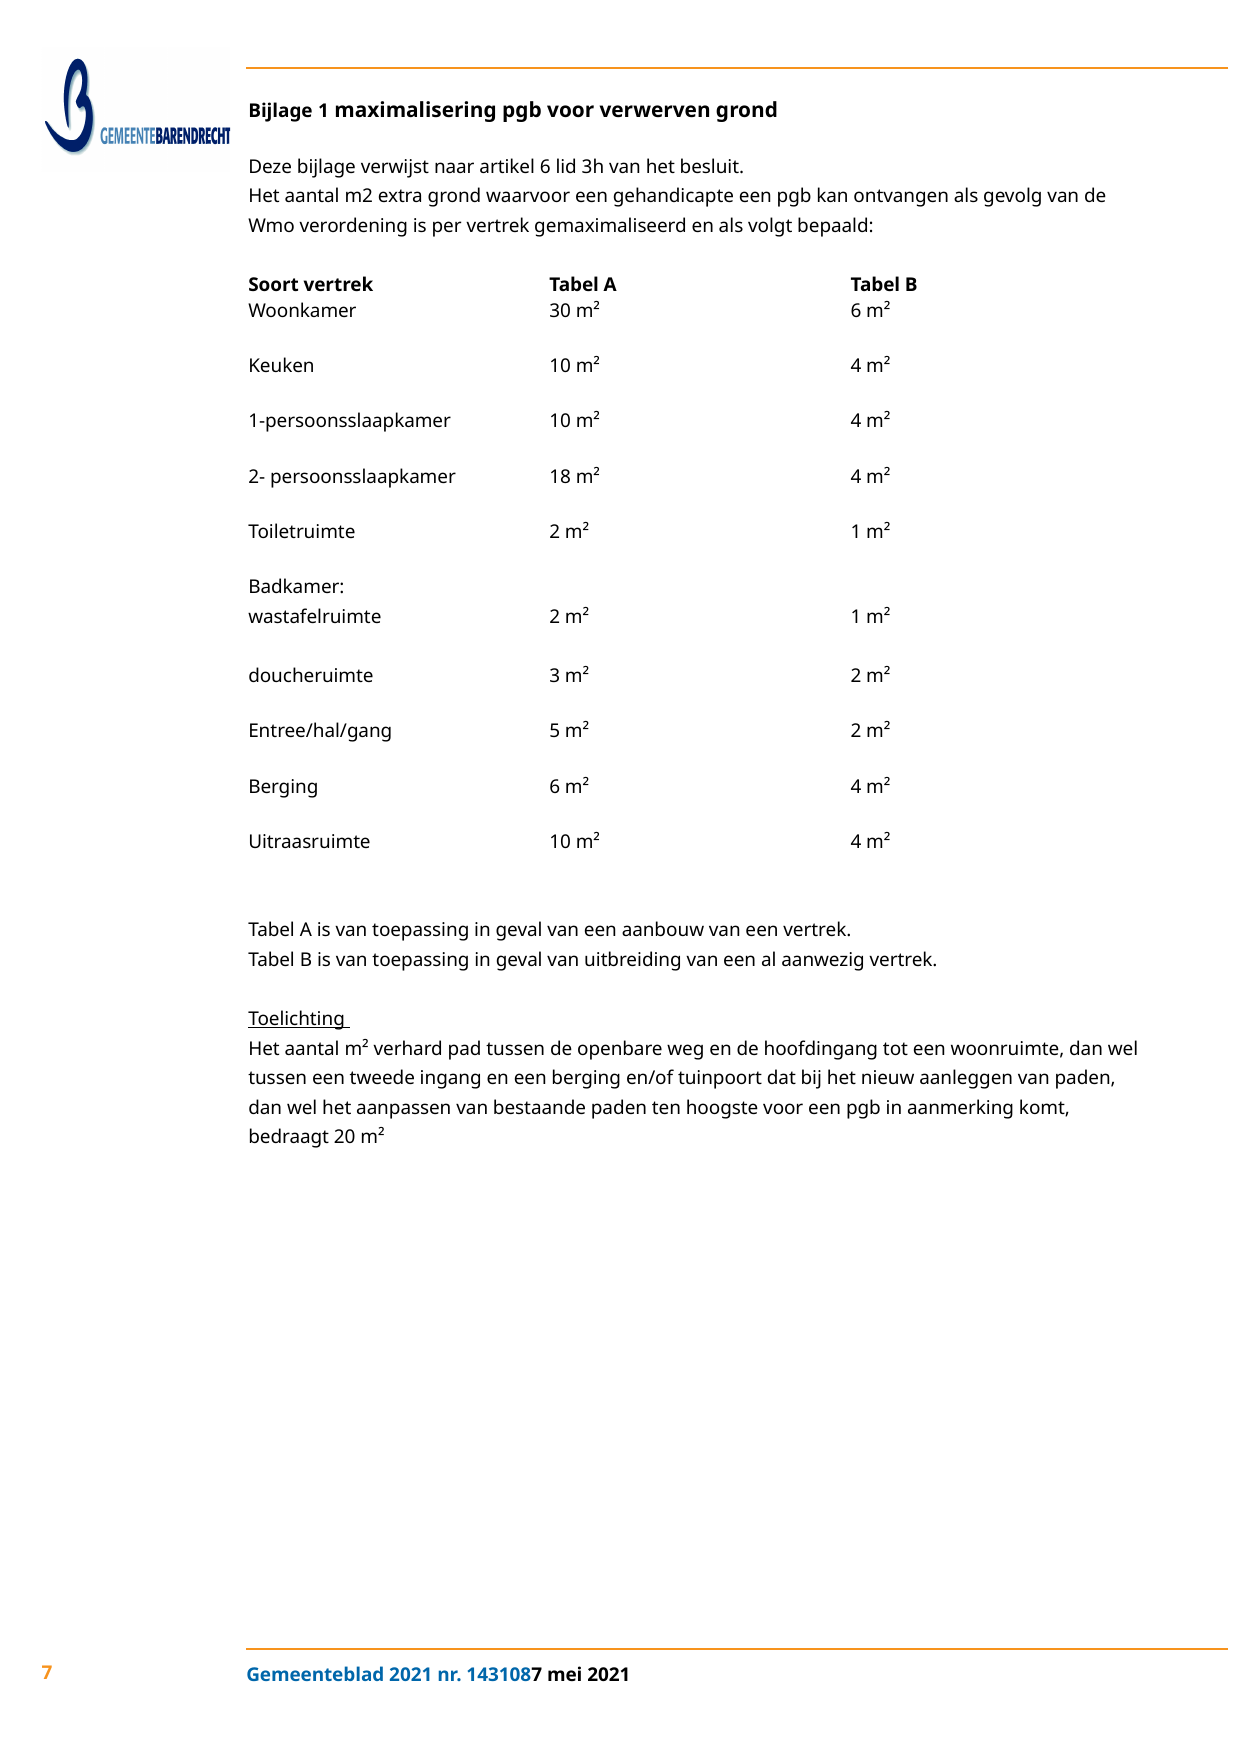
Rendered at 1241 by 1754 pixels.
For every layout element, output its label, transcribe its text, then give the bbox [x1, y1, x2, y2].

text Toelichting [248, 1005, 1152, 1031]
table_cell Badkamer: wastafelruimte doucheruimte [248, 574, 549, 718]
table_cell 1 m² 2 m² [850, 574, 1152, 718]
table_cell Uitraasruimte [248, 828, 549, 884]
table_cell Entree/hal/gang [248, 718, 549, 773]
table_cell Keuken [248, 353, 549, 408]
table_cell 4 m² [850, 463, 1152, 518]
text Deze bijlage verwijst naar artikel 6 lid 3h van het besluit. [248, 153, 1152, 179]
table_cell 10 m² [549, 828, 850, 884]
table_header Soort vertrek [248, 271, 549, 297]
table_cell Berging [248, 773, 549, 828]
text Bijlage 1 maximalisering pgb voor verwerven grond [248, 95, 1152, 123]
table_cell 6 m² [850, 297, 1152, 352]
table_cell Toiletruimte [248, 518, 549, 574]
table_cell 18 m² [549, 463, 850, 518]
table_cell Woonkamer [248, 297, 549, 352]
table_cell 10 m² [549, 353, 850, 408]
table_cell 4 m² [850, 408, 1152, 463]
table_cell 6 m² [549, 773, 850, 828]
table_cell 2- persoonsslaapkamer [248, 463, 549, 518]
table_cell 1 m² [850, 518, 1152, 574]
table_header Tabel A [549, 271, 850, 297]
text Tabel B is van toepassing in geval van uitbreiding van een al aanwezig vertrek. [248, 946, 1152, 972]
text Tabel A is van toepassing in geval van een aanbouw van een vertrek. [248, 916, 1152, 942]
text Het aantal m² verhard pad tussen de openbare weg en de hoofdingang tot een woonruimte, dan wel tussen een tweede ingang en een berging en/of tuinpoort dat bij het nieuw aanleggen van paden, dan wel het aanpassen van bestaande paden ten hoogste voor een pgb in aanmerking komt, bedraagt 20 m² [248, 1035, 1152, 1149]
table_cell 10 m² [549, 408, 850, 463]
table_cell 4 m² [850, 773, 1152, 828]
table_cell 4 m² [850, 353, 1152, 408]
table_cell 2 m² 3 m² [549, 574, 850, 718]
table_header Tabel B [850, 271, 1152, 297]
text Het aantal m2 extra grond waarvoor een gehandicapte een pgb kan ontvangen als gevolg van de Wmo verordening is per vertrek gemaximaliseerd en als volgt bepaald: [248, 182, 1152, 238]
table_cell 1-persoonsslaapkamer [248, 408, 549, 463]
table_cell 2 m² [549, 518, 850, 574]
table_cell 30 m² [549, 297, 850, 352]
picture [41, 47, 231, 172]
table_cell 2 m² [850, 718, 1152, 773]
table_cell 5 m² [549, 718, 850, 773]
table_cell 4 m² [850, 828, 1152, 884]
